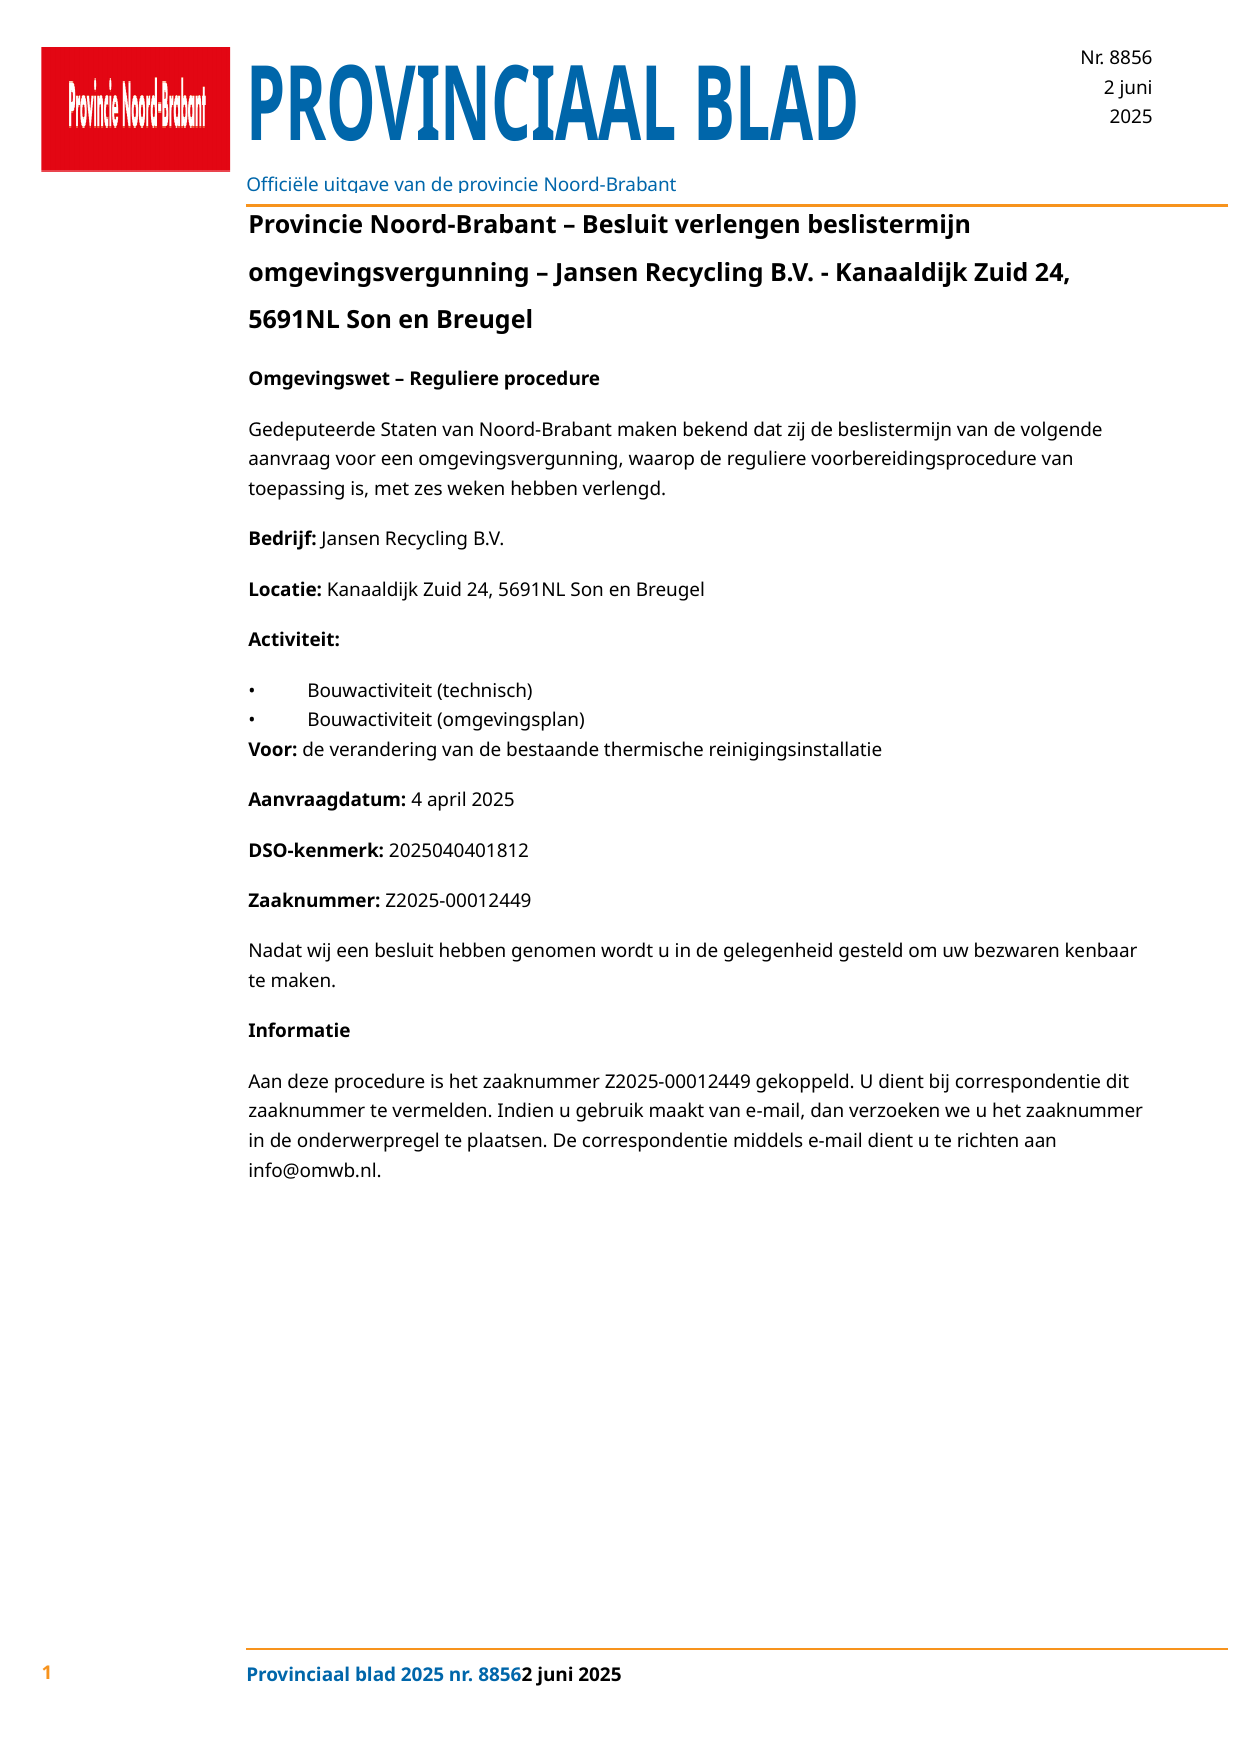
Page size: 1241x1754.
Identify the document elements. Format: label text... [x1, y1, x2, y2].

text Gedeputeerde Staten van Noord-Brabant maken bekend dat zij de beslistermijn van de volgende aanvraag voor een omgevingsvergunning, waarop de reguliere voorbereidingsprocedure van toepassing is, met zes weken hebben verlengd. [248, 416, 1152, 501]
text Activiteit: [248, 626, 1152, 652]
text DSO-kenmerk: 2025040401812 [248, 837, 1152, 862]
picture [41, 47, 231, 172]
text Bedrijf: Jansen Recycling B.V. [248, 526, 1152, 551]
text Aanvraagdatum: 4 april 2025 [248, 786, 1152, 812]
text Aan deze procedure is het zaaknummer Z2025-00012449 gekoppeld. U dient bij correspondentie dit zaaknummer te vermelden. Indien u gebruik maakt van e-mail, dan verzoeken we u het zaaknummer in de onderwerpregel te plaatsen. De correspondentie middels e-mail dient u te richten aan info@omwb.nl. [248, 1068, 1152, 1182]
text Voor: de verandering van de bestaande thermische reinigingsinstallatie [248, 736, 1152, 762]
text Omgevingswet – Reguliere procedure [248, 366, 1152, 391]
list Bouwactiviteit (omgevingsplan) [248, 706, 1152, 732]
list Bouwactiviteit (technisch) [248, 677, 1152, 702]
text Informatie [248, 1018, 1152, 1043]
text Zaaknummer: Z2025-00012449 [248, 887, 1152, 913]
text Nadat wij een besluit hebben genomen wordt u in de gelegenheid gesteld om uw bezwaren kenbaar te maken. [248, 938, 1152, 993]
text Provincie Noord-Brabant – Besluit verlengen beslistermijn omgevingsvergunning – Jansen Recycling B.V. - Kanaaldijk Zuid 24, 5691NL Son en Breugel [248, 207, 1152, 336]
text Locatie: Kanaaldijk Zuid 24, 5691NL Son en Breugel [248, 576, 1152, 602]
